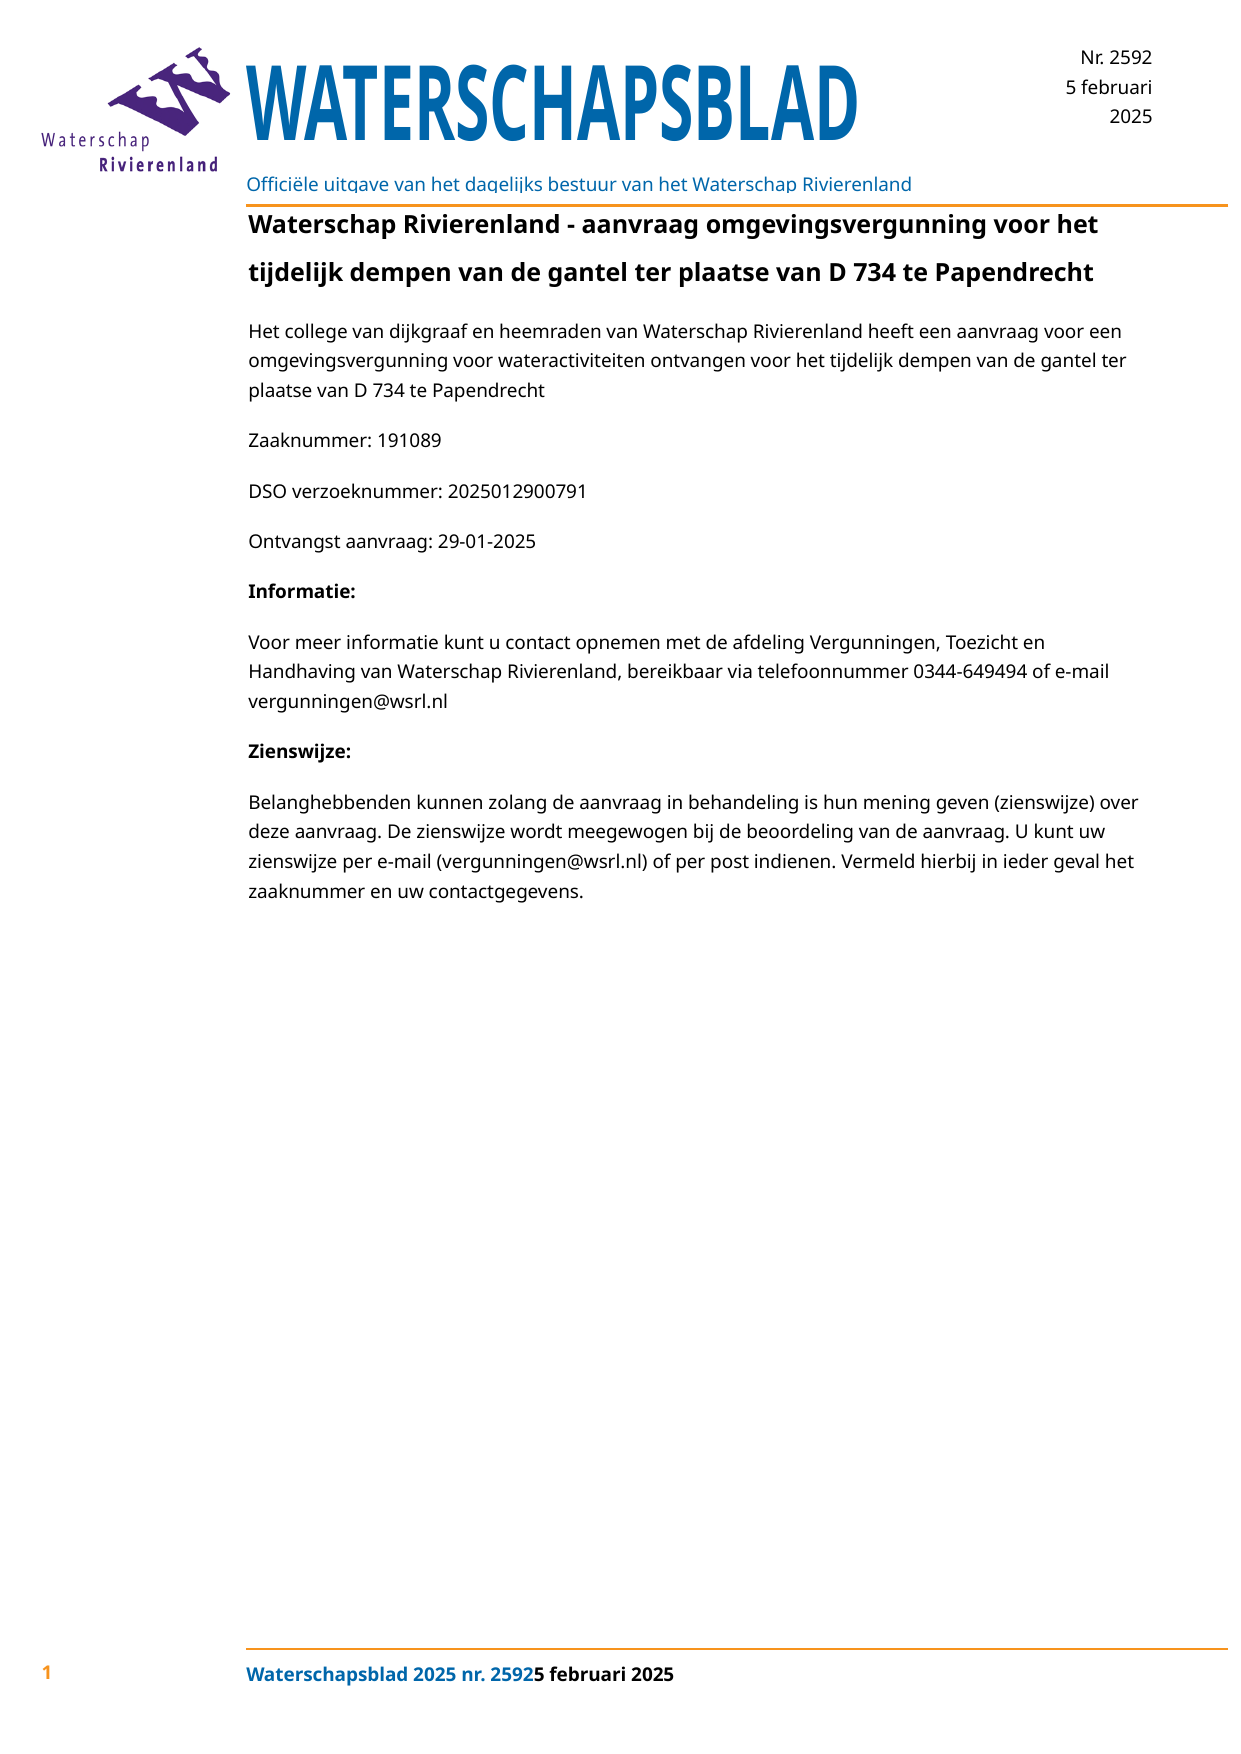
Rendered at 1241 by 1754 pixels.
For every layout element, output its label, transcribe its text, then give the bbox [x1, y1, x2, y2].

text DSO verzoeknummer: 2025012900791 [248, 478, 1152, 504]
text Waterschap Rivierenland - aanvraag omgevingsvergunning voor het tijdelijk dempen van de gantel ter plaatse van D 734 te Papendrecht [248, 207, 1152, 288]
text Belanghebbenden kunnen zolang de aanvraag in behandeling is hun mening geven (zienswijze) over deze aanvraag. De zienswijze wordt meegewogen bij de beoordeling van de aanvraag. U kunt uw zienswijze per e-mail (vergunningen@wsrl.nl) of per post indienen. Vermeld hierbij in ieder geval het zaaknummer en uw contactgegevens. [248, 789, 1152, 904]
text Zaaknummer: 191089 [248, 427, 1152, 453]
picture [41, 47, 231, 172]
text Voor meer informatie kunt u contact opnemen met de afdeling Vergunningen, Toezicht en Handhaving van Waterschap Rivierenland, bereikbaar via telefoonnummer 0344-649494 of e-mail vergunningen@wsrl.nl [248, 629, 1152, 714]
text Het college van dijkgraaf en heemraden van Waterschap Rivierenland heeft een aanvraag voor een omgevingsvergunning voor wateractiviteiten ontvangen voor het tijdelijk dempen van de gantel ter plaatse van D 734 te Papendrecht [248, 318, 1152, 403]
text Zienswijze: [248, 739, 1152, 764]
text Informatie: [248, 579, 1152, 604]
text Ontvangst aanvraag: 29-01-2025 [248, 528, 1152, 554]
